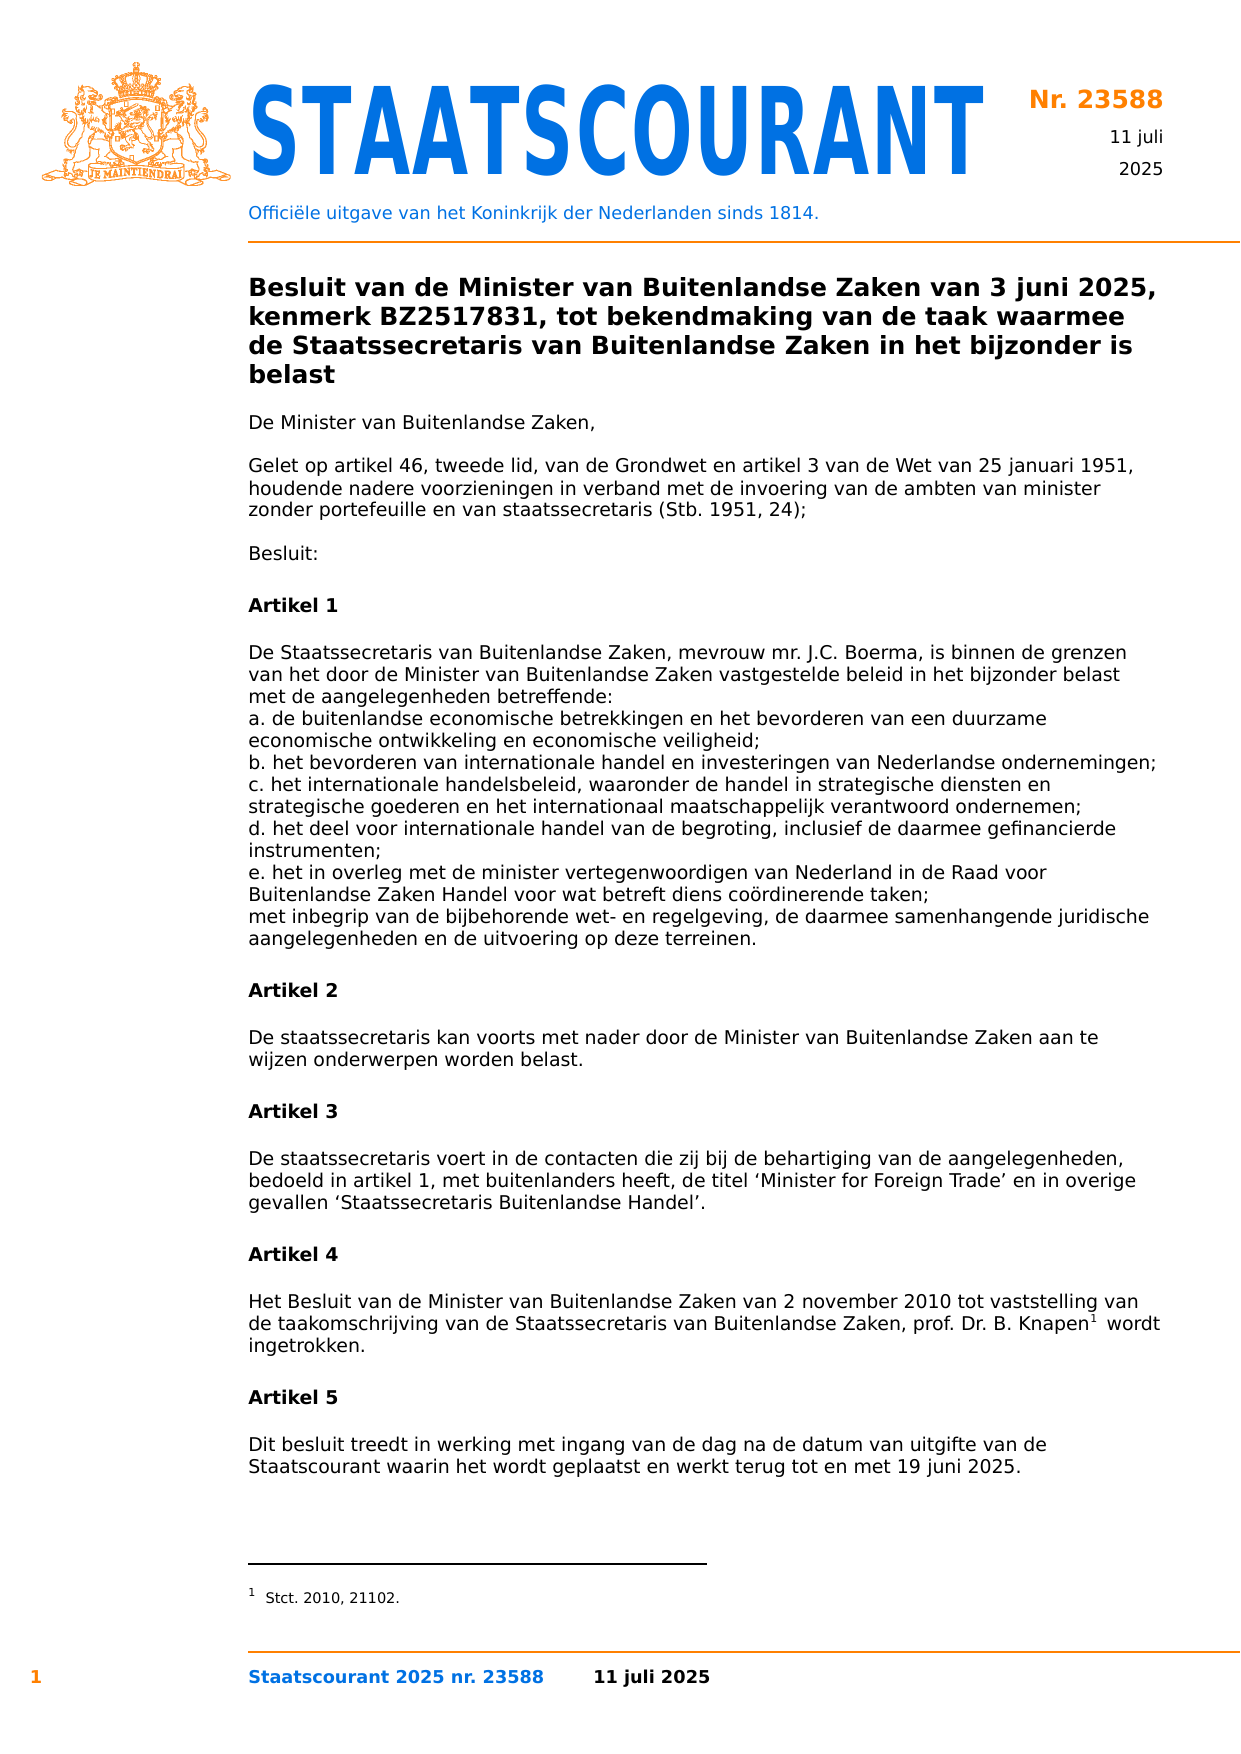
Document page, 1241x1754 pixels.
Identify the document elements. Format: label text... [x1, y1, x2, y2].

subtitle Artikel 1 [248, 595, 1163, 617]
table_cell 2025 [998, 153, 1240, 203]
table_header [25, 62, 248, 241]
subtitle Artikel 4 [248, 1244, 1163, 1266]
text met inbegrip van de bijbehorende wet- en regelgeving, de daarmee samenhangende juridische aangelegenheden en de uitvoering op deze terreinen. [248, 906, 1163, 950]
text De Staatssecretaris van Buitenlandse Zaken, mevrouw mr. J.C. Boerma, is binnen de grenzen van het door de Minister van Buitenlandse Zaken vastgestelde beleid in het bijzonder belast met de aangelegenheden betreffende: [248, 642, 1163, 708]
text De staatssecretaris kan voorts met nader door de Minister van Buitenlandse Zaken aan te wijzen onderwerpen worden belast. [248, 1027, 1163, 1071]
text De staatssecretaris voert in de contacten die zij bij de behartiging van de aangelegenheden, bedoeld in artikel 1, met buitenlanders heeft, de titel ‘Minister for Foreign Trade’ en in overige gevallen ‘Staatssecretaris Buitenlandse Handel’. [248, 1148, 1163, 1214]
table_header STAATSCOURANT [248, 62, 998, 203]
table_cell 11 juli [998, 121, 1240, 153]
subtitle Artikel 2 [248, 980, 1163, 1002]
subtitle Artikel 3 [248, 1101, 1163, 1123]
text De Minister van Buitenlandse Zaken, [248, 412, 1163, 433]
table_header Nr. 23588 [998, 62, 1240, 121]
text Het Besluit van de Minister van Buitenlandse Zaken van 2 november 2010 tot vaststelling van de taakomschrijving van de Staatssecretaris van Buitenlandse Zaken, prof. Dr. B. Knapen wordt ingetrokken. [248, 1291, 1163, 1357]
table_cell Officiële uitgave van het Koninkrijk der Nederlanden sinds 1814. [248, 203, 1240, 241]
subtitle Besluit van de Minister van Buitenlandse Zaken van 3 juni 2025, kenmerk BZ2517831, tot bekendmaking van de taak waarmee de Staatssecretaris van Buitenlandse Zaken in het bijzonder is belast [248, 273, 1163, 390]
text c. het internationale handelsbeleid, waaronder de handel in strategische diensten en strategische goederen en het internationaal maatschappelijk verantwoord ondernemen; [248, 774, 1163, 818]
text Besluit: [248, 543, 1163, 565]
subtitle Artikel 5 [248, 1387, 1163, 1409]
text Stct. 2010, 21102. [248, 1586, 1163, 1608]
picture [41, 62, 231, 186]
text e. het in overleg met de minister vertegenwoordigen van Nederland in de Raad voor Buitenlandse Zaken Handel voor wat betreft diens coördinerende taken; [248, 862, 1163, 906]
text a. de buitenlandse economische betrekkingen en het bevorderen van een duurzame economische ontwikkeling en economische veiligheid; [248, 708, 1163, 752]
text b. het bevorderen van internationale handel en investeringen van Nederlandse ondernemingen; [248, 752, 1163, 774]
text Dit besluit treedt in werking met ingang van de dag na de datum van uitgifte van de Staatscourant waarin het wordt geplaatst en werkt terug tot en met 19 juni 2025. [248, 1434, 1163, 1478]
text Gelet op artikel 46, tweede lid, van de Grondwet en artikel 3 van de Wet van 25 januari 1951, houdende nadere voorzieningen in verband met de invoering van de ambten van minister zonder portefeuille en van staatssecretaris (Stb. 1951, 24); [248, 455, 1163, 521]
text d. het deel voor internationale handel van de begroting, inclusief de daarmee gefinancierde instrumenten; [248, 818, 1163, 862]
